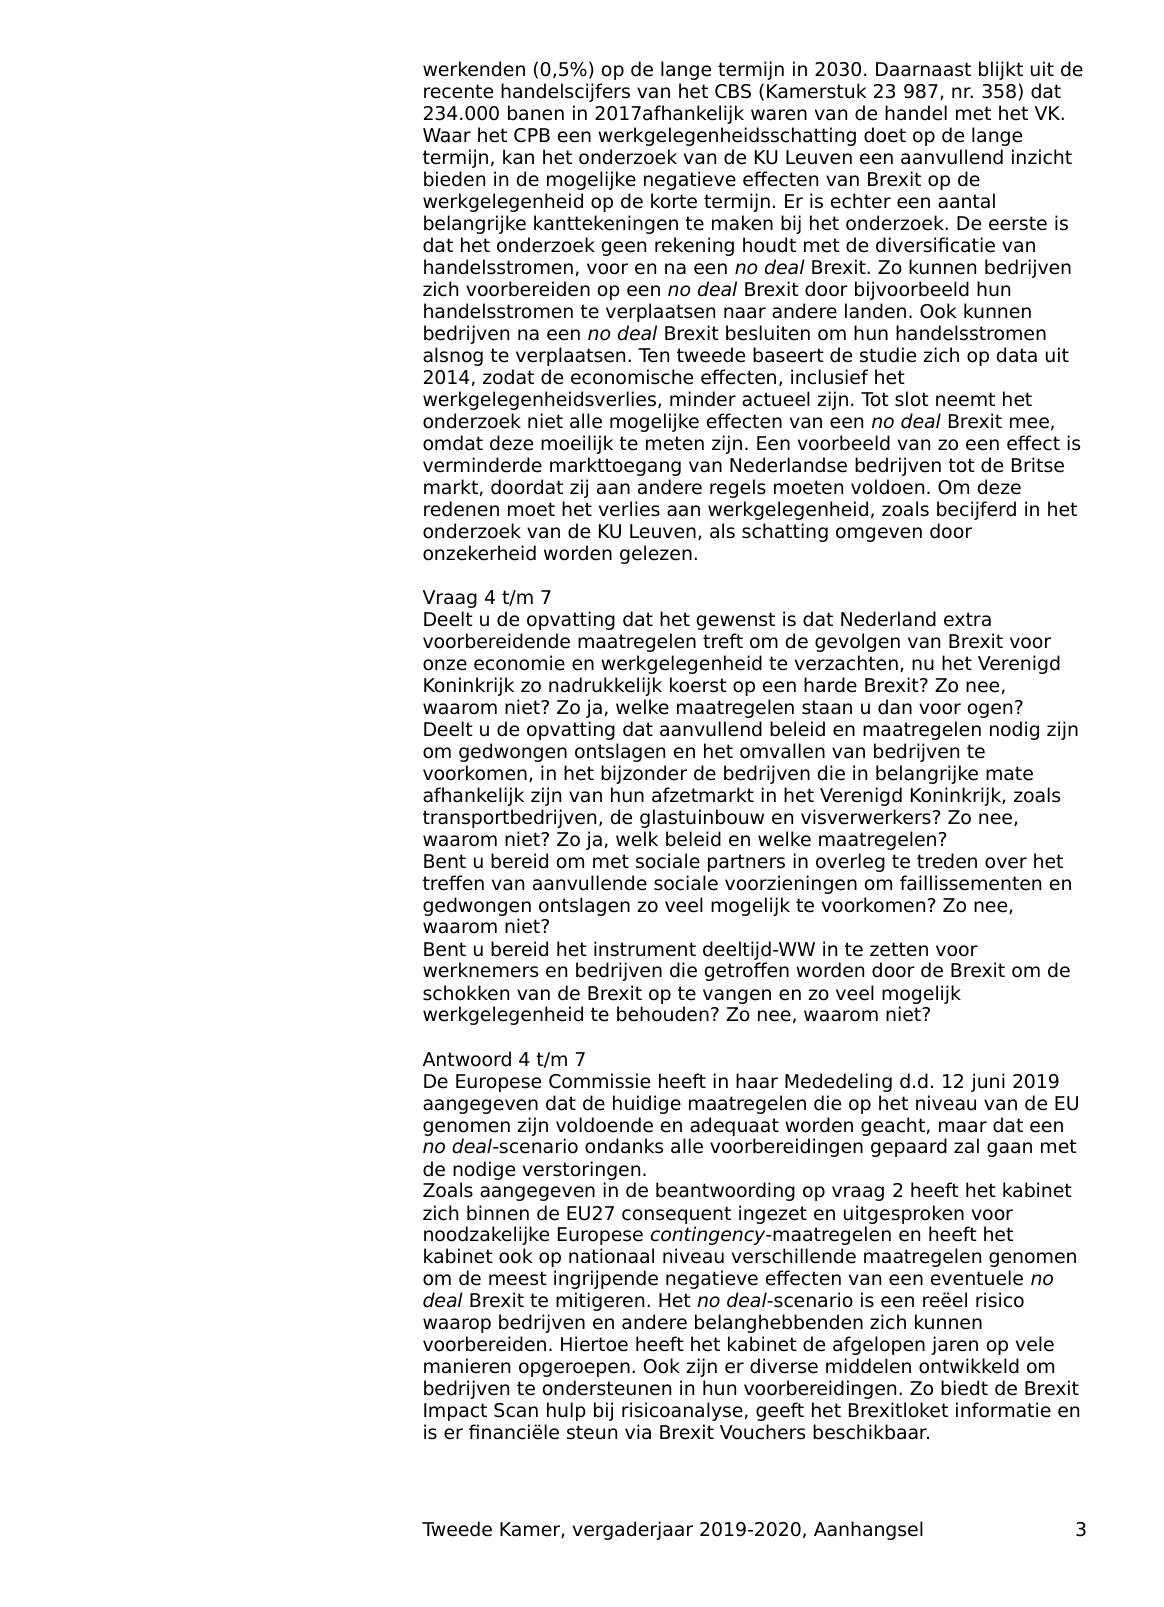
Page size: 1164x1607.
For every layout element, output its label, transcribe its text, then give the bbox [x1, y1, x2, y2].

text De Europese Commissie heeft in haar Mededeling d.d. 12 juni 2019 aangegeven dat de huidige maatregelen die op het niveau van de EU genomen zijn voldoende en adequaat worden geacht, maar dat een no deal-scenario ondanks alle voorbereidingen gepaard zal gaan met de nodige verstoringen. [422, 1071, 1087, 1180]
text Bent u bereid het instrument deeltijd-WW in te zetten voor werknemers en bedrijven die getroffen worden door de Brexit om de schokken van de Brexit op te vangen en zo veel mogelijk werkgelegenheid te behouden? Zo nee, waarom niet? [422, 938, 1087, 1026]
text Waar het CPB een werkgelegenheidsschatting doet op de lange termijn, kan het onderzoek van de KU Leuven een aanvullend inzicht bieden in de mogelijke negatieve effecten van Brexit op de werkgelegenheid op de korte termijn. Er is echter een aantal belangrijke kanttekeningen te maken bij het onderzoek. De eerste is dat het onderzoek geen rekening houdt met de diversificatie van handelsstromen, voor en na een no deal Brexit. Zo kunnen bedrijven zich voorbereiden op een no deal Brexit door bijvoorbeeld hun handelsstromen te verplaatsen naar andere landen. Ook kunnen bedrijven na een no deal Brexit besluiten om hun handelsstromen alsnog te verplaatsen. Ten tweede baseert de studie zich op data uit 2014, zodat de economische effecten, inclusief het werkgelegenheidsverlies, minder actueel zijn. Tot slot neemt het onderzoek niet alle mogelijke effecten van een no deal Brexit mee, omdat deze moeilijk te meten zijn. Een voorbeeld van zo een effect is verminderde markttoegang van Nederlandse bedrijven tot de Britse markt, doordat zij aan andere regels moeten voldoen. Om deze redenen moet het verlies aan werkgelegenheid, zoals becijferd in het onderzoek van de KU Leuven, als schatting omgeven door onzekerheid worden gelezen. [422, 125, 1087, 564]
text Antwoord 4 t/m 7 [422, 1048, 1087, 1071]
text werkenden (0,5%) op de lange termijn in 2030. Daarnaast blijkt uit de recente handelscijfers van het CBS (Kamerstuk 23 987, nr. 358) dat 234.000 banen in 2017afhankelijk waren van de handel met het VK. [422, 59, 1087, 125]
text Zoals aangegeven in de beantwoording op vraag 2 heeft het kabinet zich binnen de EU27 consequent ingezet en uitgesproken voor noodzakelijke Europese contingency-maatregelen en heeft het kabinet ook op nationaal niveau verschillende maatregelen genomen om de meest ingrijpende negatieve effecten van een eventuele no deal Brexit te mitigeren. Het no deal-scenario is een reëel risico waarop bedrijven en andere belanghebbenden zich kunnen voorbereiden. Hiertoe heeft het kabinet de afgelopen jaren op vele manieren opgeroepen. Ook zijn er diverse middelen ontwikkeld om bedrijven te ondersteunen in hun voorbereidingen. Zo biedt de Brexit Impact Scan hulp bij risicoanalyse, geeft het Brexitloket informatie en is er financiële steun via Brexit Vouchers beschikbaar. [422, 1180, 1087, 1444]
text Bent u bereid om met sociale partners in overleg te treden over het treffen van aanvullende sociale voorzieningen om faillissementen en gedwongen ontslagen zo veel mogelijk te voorkomen? Zo nee, waarom niet? [422, 851, 1087, 938]
text Vraag 4 t/m 7 [422, 587, 1087, 609]
text Deelt u de opvatting dat het gewenst is dat Nederland extra voorbereidende maatregelen treft om de gevolgen van Brexit voor onze economie en werkgelegenheid te verzachten, nu het Verenigd Koninkrijk zo nadrukkelijk koerst op een harde Brexit? Zo nee, waarom niet? Zo ja, welke maatregelen staan u dan voor ogen? [422, 609, 1087, 719]
text Deelt u de opvatting dat aanvullend beleid en maatregelen nodig zijn om gedwongen ontslagen en het omvallen van bedrijven te voorkomen, in het bijzonder de bedrijven die in belangrijke mate afhankelijk zijn van hun afzetmarkt in het Verenigd Koninkrijk, zoals transportbedrijven, de glastuinbouw en visverwerkers? Zo nee, waarom niet? Zo ja, welk beleid en welke maatregelen? [422, 719, 1087, 851]
